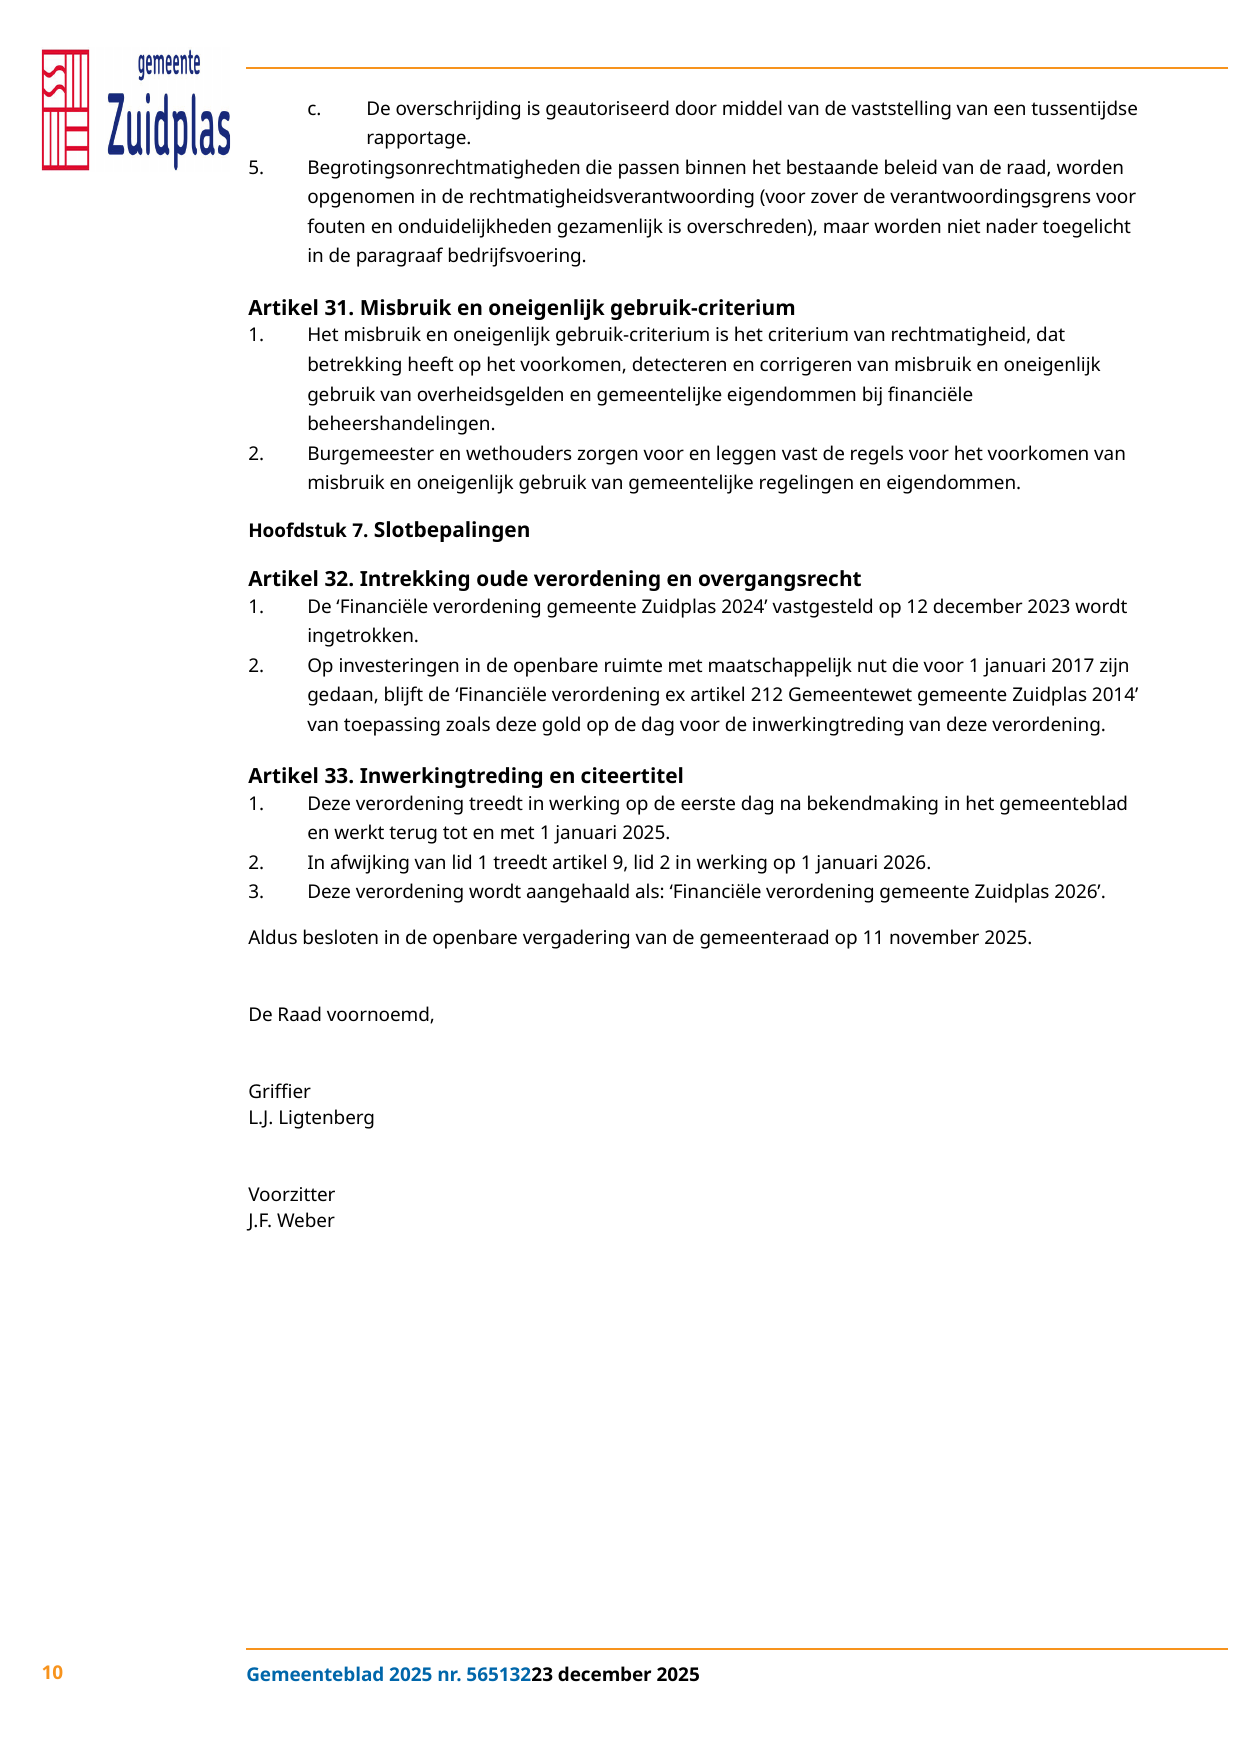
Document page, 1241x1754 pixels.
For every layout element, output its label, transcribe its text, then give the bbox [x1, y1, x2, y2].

text J.F. Weber [248, 1207, 1152, 1233]
list Op investeringen in de openbare ruimte met maatschappelijk nut die voor 1 januari 2017 zijn gedaan, blijft de ‘Financiële verordening ex artikel 212 Gemeentewet gemeente Zuidplas 2014’ van toepassing zoals deze gold op de dag voor de inwerkingtreding van deze verordening. [248, 652, 1152, 737]
list Deze verordening treedt in werking op de eerste dag na bekendmaking in het gemeenteblad en werkt terug tot en met 1 januari 2025. [248, 790, 1152, 845]
text Artikel 33. Inwerkingtreding en citeertitel [248, 762, 1152, 790]
text L.J. Ligtenberg [248, 1104, 1152, 1130]
text Voorzitter [248, 1182, 1152, 1207]
text Hoofdstuk 7. Slotbepalingen [248, 515, 1152, 543]
list Burgemeester en wethouders zorgen voor en leggen vast de regels voor het voorkomen van misbruik en oneigenlijk gebruik van gemeentelijke regelingen en eigendommen. [248, 440, 1152, 495]
text Artikel 31. Misbruik en oneigenlijk gebruik-criterium [248, 293, 1152, 322]
text De Raad voornoemd, [248, 1002, 1152, 1027]
text Artikel 32. Intrekking oude verordening en overgangsrecht [248, 564, 1152, 593]
list Deze verordening wordt aangehaald als: ‘Financiële verordening gemeente Zuidplas 2026’. [248, 879, 1152, 904]
list De overschrijding is geautoriseerd door middel van de vaststelling van een tussentijdse rapportage. [307, 95, 1152, 150]
list De ‘Financiële verordening gemeente Zuidplas 2024’ vastgesteld op 12 december 2023 wordt ingetrokken. [248, 593, 1152, 648]
list In afwijking van lid 1 treedt artikel 9, lid 2 in werking op 1 januari 2026. [248, 849, 1152, 875]
list Het misbruik en oneigenlijk gebruik-criterium is het criterium van rechtmatigheid, dat betrekking heeft op het voorkomen, detecteren en corrigeren van misbruik en oneigenlijk gebruik van overheidsgelden en gemeentelijke eigendommen bij financiële beheershandelingen. [248, 322, 1152, 436]
text Griffier [248, 1079, 1152, 1104]
text Aldus besloten in de openbare vergadering van de gemeenteraad op 11 november 2025. [248, 924, 1152, 950]
picture [41, 47, 231, 172]
list Begrotingsonrechtmatigheden die passen binnen het bestaande beleid van de raad, worden opgenomen in de rechtmatigheidsverantwoording (voor zover de verantwoordingsgrens voor fouten en onduidelijkheden gezamenlijk is overschreden), maar worden niet nader toegelicht in de paragraaf bedrijfsvoering. [248, 154, 1152, 268]
